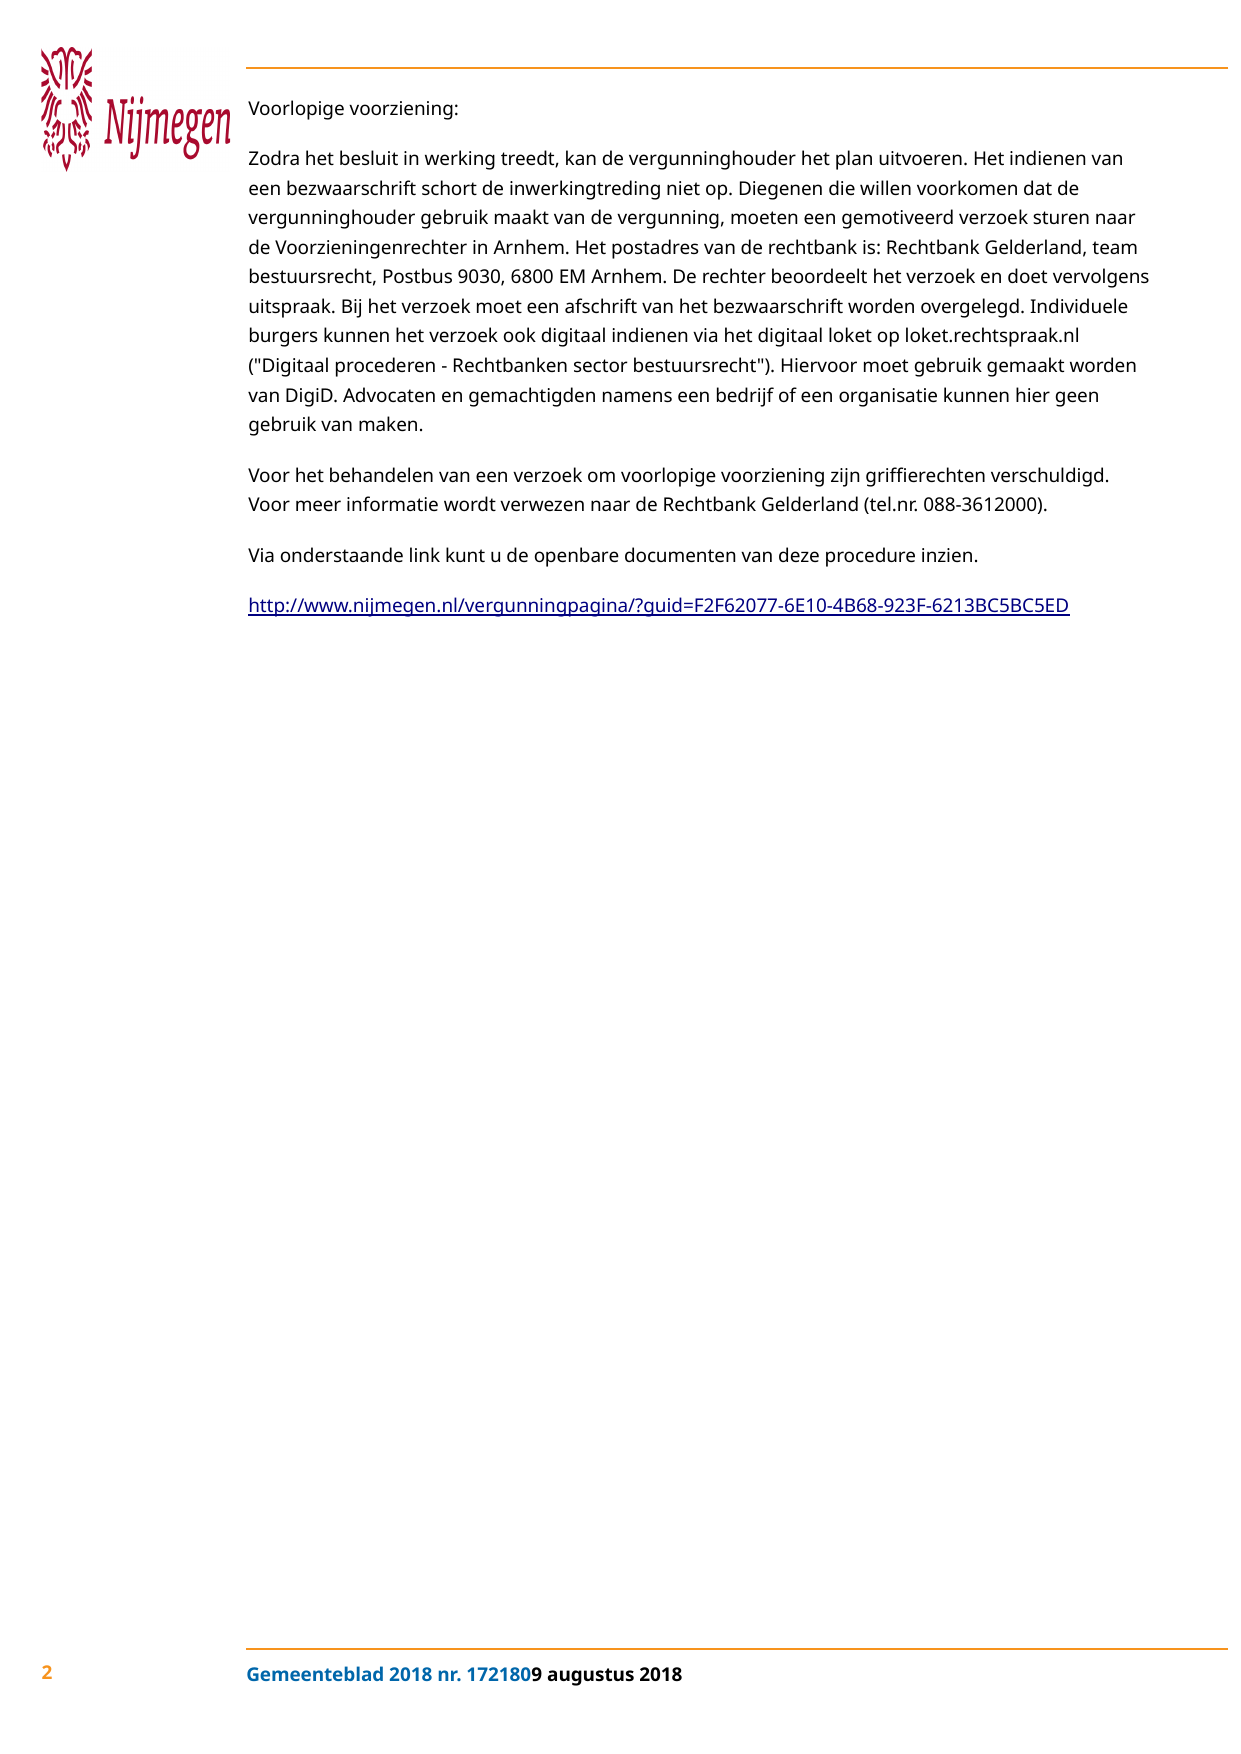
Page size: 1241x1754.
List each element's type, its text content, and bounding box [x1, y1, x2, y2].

text http://www.nijmegen.nl/vergunningpagina/?guid=F2F62077-6E10-4B68-923F-6213BC5BC5ED [248, 592, 1152, 618]
text Via onderstaande link kunt u de openbare documenten van deze procedure inzien. [248, 542, 1152, 568]
text Voor het behandelen van een verzoek om voorlopige voorziening zijn griffierechten verschuldigd. Voor meer informatie wordt verwezen naar de Rechtbank Gelderland (tel.nr. 088-3612000). [248, 462, 1152, 517]
picture [41, 47, 231, 172]
text Zodra het besluit in werking treedt, kan de vergunninghouder het plan uitvoeren. Het indienen van een bezwaarschrift schort de inwerkingtreding niet op. Diegenen die willen voorkomen dat de vergunninghouder gebruik maakt van de vergunning, moeten een gemotiveerd verzoek sturen naar de Voorzieningenrechter in Arnhem. Het postadres van de rechtbank is: Rechtbank Gelderland, team bestuursrecht, Postbus 9030, 6800 EM Arnhem. De rechter beoordeelt het verzoek en doet vervolgens uitspraak. Bij het verzoek moet een afschrift van het bezwaarschrift worden overgelegd. Individuele burgers kunnen het verzoek ook digitaal indienen via het digitaal loket op loket.rechtspraak.nl ("Digitaal procederen - Rechtbanken sector bestuursrecht"). Hiervoor moet gebruik gemaakt worden van DigiD. Advocaten en gemachtigden namens een bedrijf of een organisatie kunnen hier geen gebruik van maken. [248, 145, 1152, 437]
text Voorlopige voorziening: [248, 95, 1152, 121]
